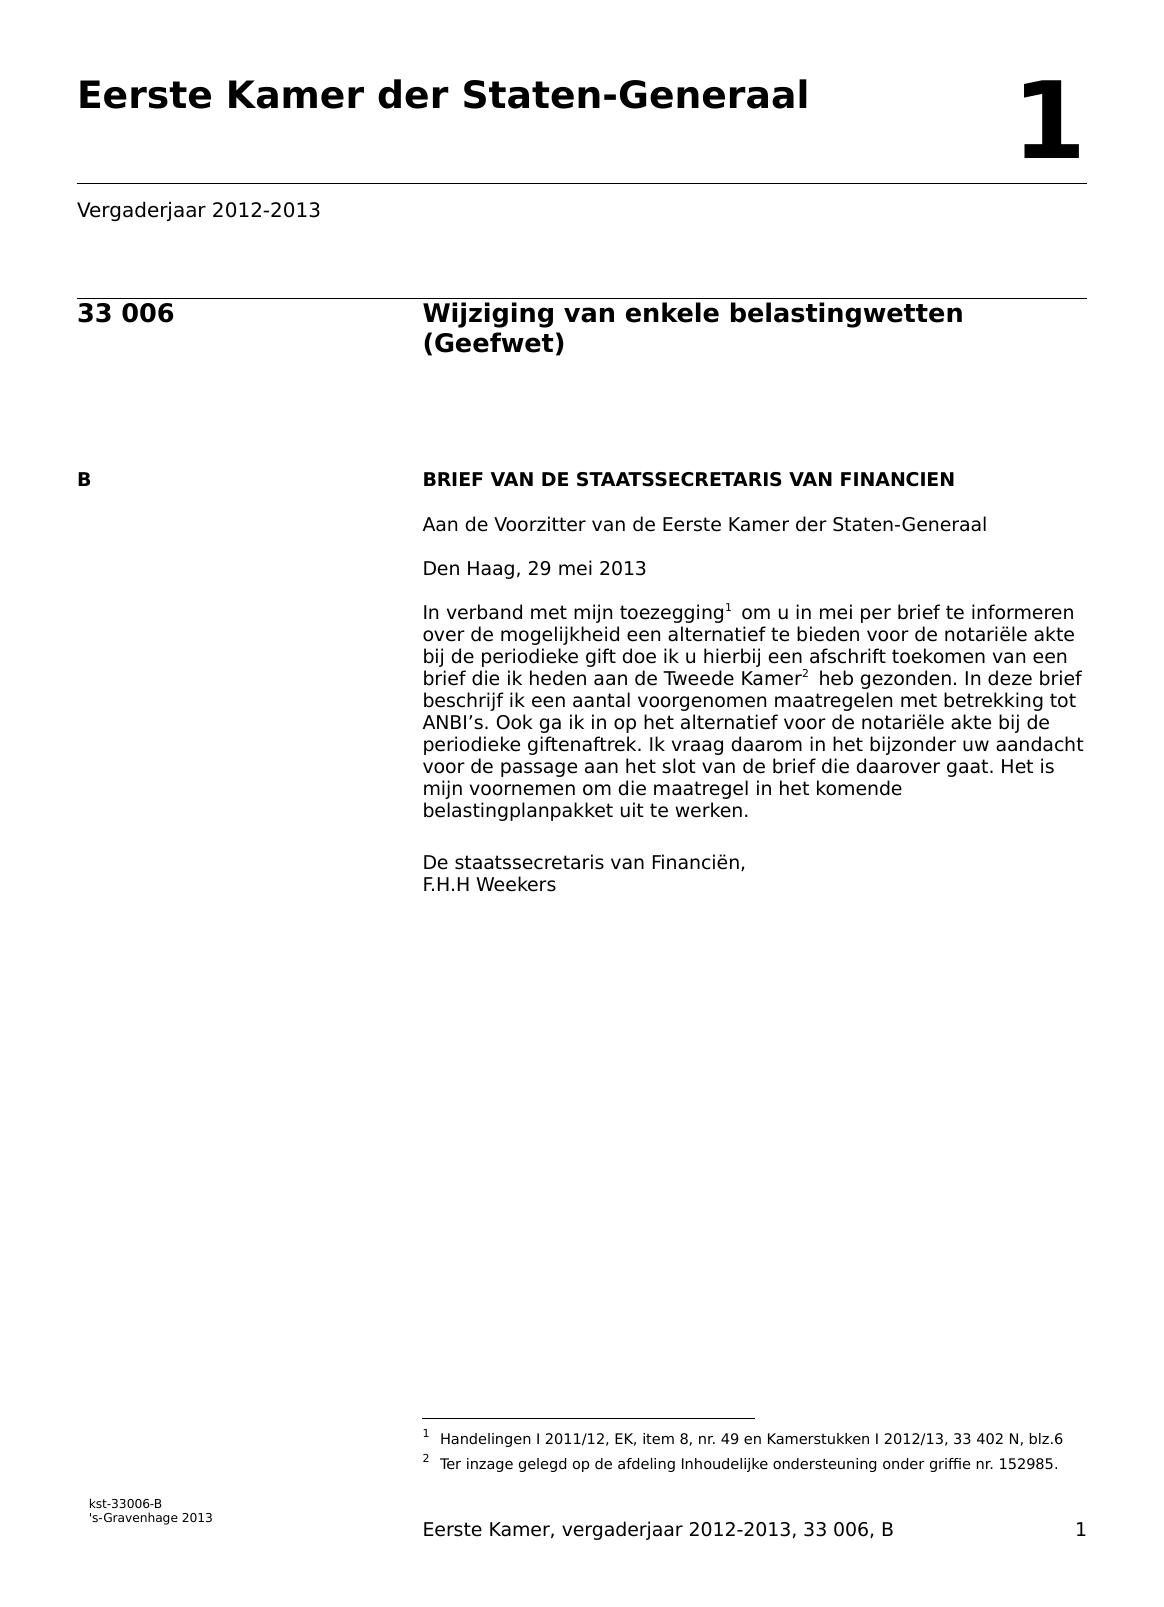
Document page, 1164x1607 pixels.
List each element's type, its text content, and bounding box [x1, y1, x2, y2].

text In verband met mijn toezegging om u in mei per brief te informeren over de mogelijkheid een alternatief te bieden voor de notariële akte bij de periodieke gift doe ik u hierbij een afschrift toekomen van een brief die ik heden aan de Tweede Kamer heb gezonden. In deze brief beschrijf ik een aantal voorgenomen maatregelen met betrekking tot ANBI’s. Ook ga ik in op het alternatief voor de notariële akte bij de periodieke giftenaftrek. Ik vraag daarom in het bijzonder uw aandacht voor de passage aan het slot van de brief die daarover gaat. Het is mijn voornemen om die maatregel in het komende belastingplanpakket uit te werken. [422, 602, 1087, 822]
text 's-Gravenhage 2013 [88, 1511, 323, 1525]
subtitle 33 006 Wijziging van enkele belastingwetten (Geefwet) [77, 299, 1087, 358]
subtitle B BRIEF VAN DE STAATSSECRETARIS VAN FINANCIEN [77, 469, 1087, 491]
table_cell Vergaderjaar 2012-2013 [77, 184, 1087, 298]
text Handelingen I 2011/12, EK, item 8, nr. 49 en Kamerstukken I 2012/13, 33 402 N, blz.6 [422, 1427, 1087, 1449]
table_header 1 [886, 59, 1087, 183]
text De staatssecretaris van Financiën, F.H.H Weekers [422, 852, 1087, 896]
text Ter inzage gelegd op de afdeling Inhoudelijke ondersteuning onder griffie nr. 152985. [422, 1452, 1087, 1474]
text kst-33006-B [88, 1497, 323, 1511]
text Den Haag, 29 mei 2013 [422, 558, 1087, 580]
text Aan de Voorzitter van de Eerste Kamer der Staten-Generaal [422, 513, 1087, 536]
table_header Eerste Kamer der Staten-Generaal [77, 59, 886, 183]
